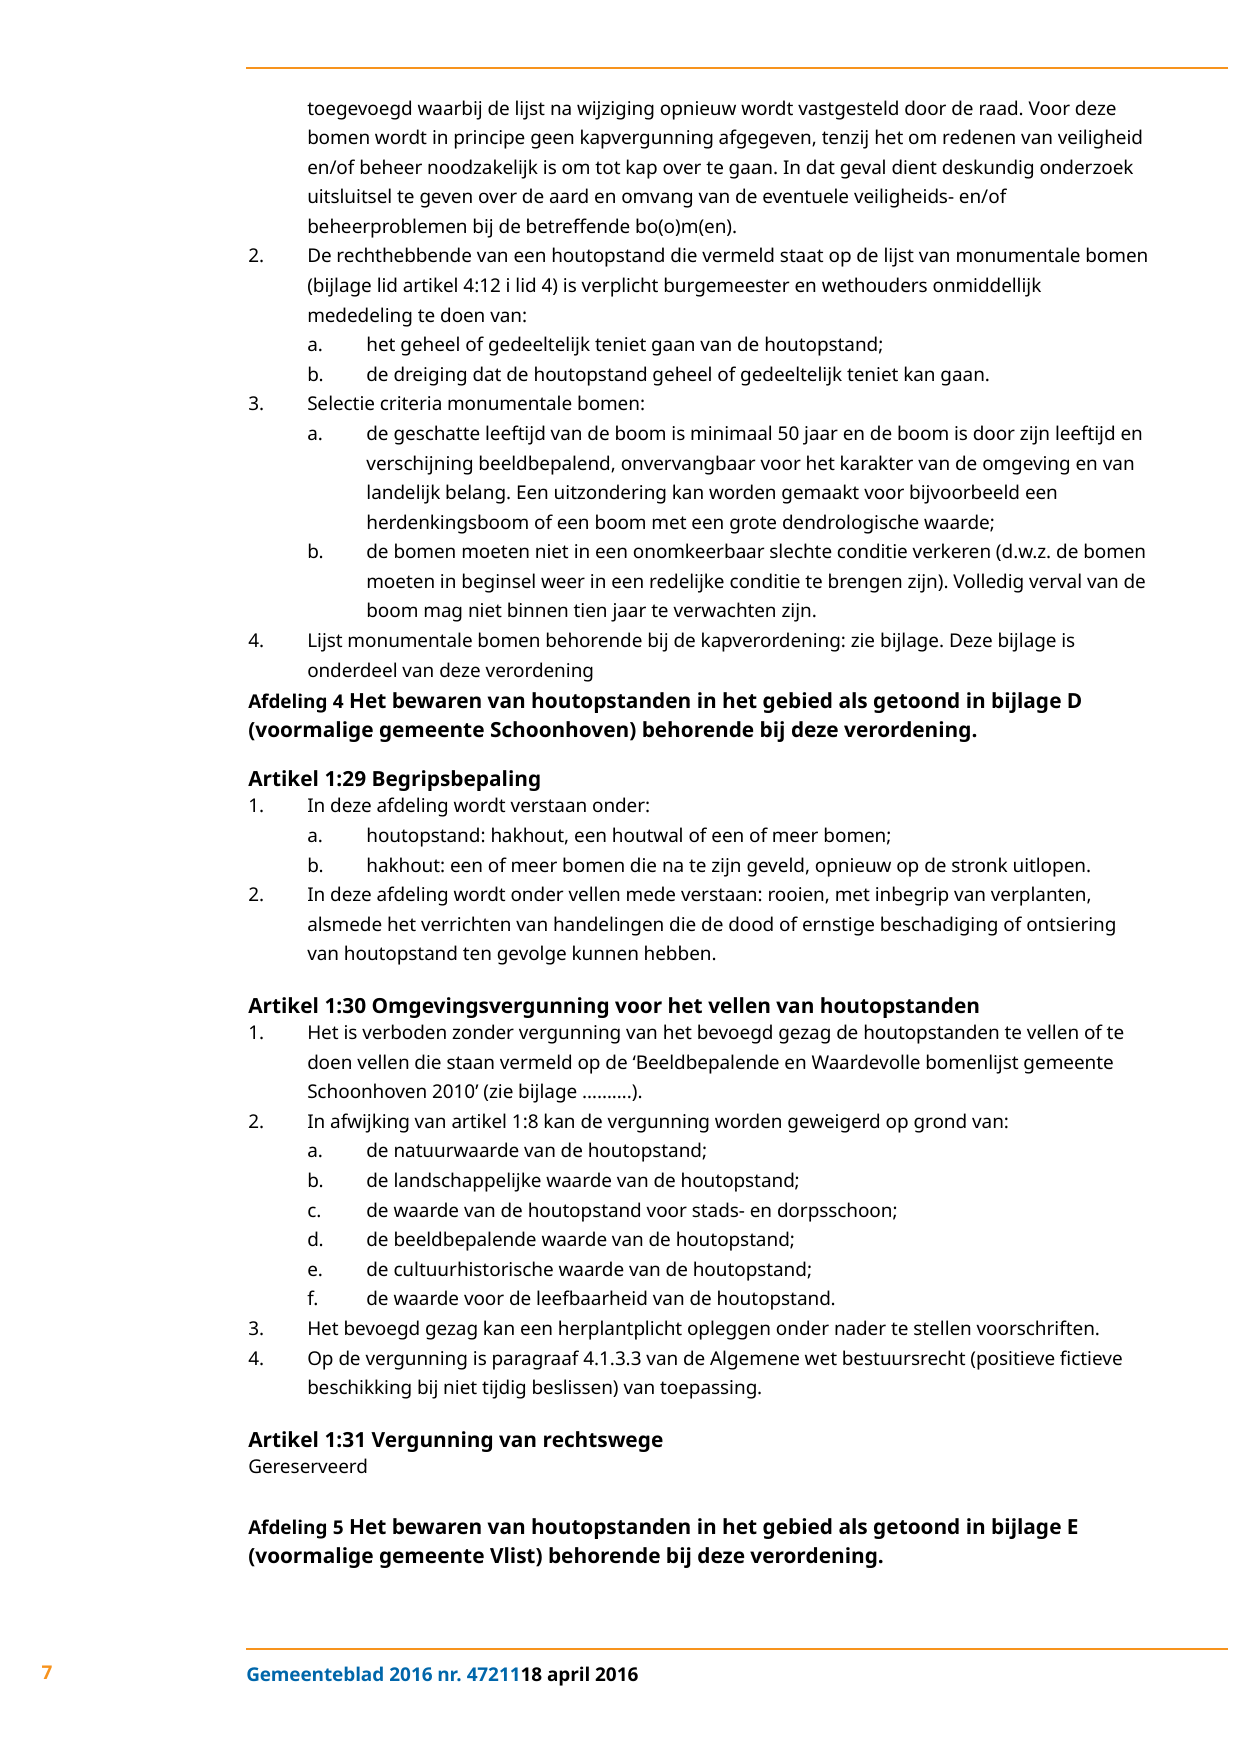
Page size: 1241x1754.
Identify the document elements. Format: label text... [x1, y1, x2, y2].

picture [41, 47, 231, 172]
list het geheel of gedeeltelijk teniet gaan van de houtopstand; [307, 331, 1152, 357]
list de bomen moeten niet in een onomkeerbaar slechte conditie verkeren (d.w.z. de bomen moeten in beginsel weer in een redelijke conditie te brengen zijn). Volledig verval van de boom mag niet binnen tien jaar te verwachten zijn. [307, 538, 1152, 623]
list de geschatte leeftijd van de boom is minimaal 50 jaar en de boom is door zijn leeftijd en verschijning beeldbepalend, onvervangbaar voor het karakter van de omgeving en van landelijk belang. Een uitzondering kan worden gemaakt voor bijvoorbeeld een herdenkingsboom of een boom met een grote dendrologische waarde; [307, 420, 1152, 535]
list houtopstand: hakhout, een houtwal of een of meer bomen; [307, 822, 1152, 848]
list De rechthebbende van een houtopstand die vermeld staat op de lijst van monumentale bomen (bijlage lid artikel 4:12 i lid 4) is verplicht burgemeester en wethouders onmiddellijk mededeling te doen van: [248, 243, 1152, 328]
text Afdeling 5 Het bewaren van houtopstanden in het gebied als getoond in bijlage E (voormalige gemeente Vlist) behorende bij deze verordening. [248, 1512, 1152, 1569]
list Het is verboden zonder vergunning van het bevoegd gezag de houtopstanden te vellen of te doen vellen die staan vermeld op de ‘Beeldbepalende en Waardevolle bomenlijst gemeente Schoonhoven 2010’ (zie bijlage ……….). [248, 1019, 1152, 1104]
text Gereserveerd [248, 1453, 1152, 1479]
list de cultuurhistorische waarde van de houtopstand; [307, 1256, 1152, 1282]
list de dreiging dat de houtopstand geheel of gedeeltelijk teniet kan gaan. [307, 361, 1152, 387]
list Het bevoegd gezag kan een herplantplicht opleggen onder nader te stellen voorschriften. [248, 1315, 1152, 1341]
list Selectie criteria monumentale bomen: [248, 391, 1152, 416]
list de beeldbepalende waarde van de houtopstand; [307, 1226, 1152, 1252]
list de waarde voor de leefbaarheid van de houtopstand. [307, 1286, 1152, 1311]
text Artikel 1:31 Vergunning van rechtswege [248, 1425, 1152, 1453]
list de natuurwaarde van de houtopstand; [307, 1138, 1152, 1163]
text Afdeling 4 Het bewaren van houtopstanden in het gebied als getoond in bijlage D (voormalige gemeente Schoonhoven) behorende bij deze verordening. [248, 686, 1152, 743]
text Artikel 1:29 Begripsbepaling [248, 764, 1152, 793]
text Artikel 1:30 Omgevingsvergunning voor het vellen van houtopstanden [248, 991, 1152, 1019]
list de waarde van de houtopstand voor stads- en dorpsschoon; [307, 1197, 1152, 1223]
list toegevoegd waarbij de lijst na wijziging opnieuw wordt vastgesteld door de raad. Voor deze bomen wordt in principe geen kapvergunning afgegeven, tenzij het om redenen van veiligheid en/of beheer noodzakelijk is om tot kap over te gaan. In dat geval dient deskundig onderzoek uitsluitsel te geven over de aard en omvang van de eventuele veiligheids- en/of beheerproblemen bij de betreffende bo(o)m(en). [248, 95, 1152, 239]
list de landschappelijke waarde van de houtopstand; [307, 1167, 1152, 1193]
list In deze afdeling wordt verstaan onder: [248, 793, 1152, 818]
list Lijst monumentale bomen behorende bij de kapverordening: zie bijlage. Deze bijlage is onderdeel van deze verordening [248, 627, 1152, 683]
list Op de vergunning is paragraaf 4.1.3.3 van de Algemene wet bestuursrecht (positieve fictieve beschikking bij niet tijdig beslissen) van toepassing. [248, 1345, 1152, 1400]
list In afwijking van artikel 1:8 kan de vergunning worden geweigerd op grond van: [248, 1108, 1152, 1134]
list hakhout: een of meer bomen die na te zijn geveld, opnieuw op de stronk uitlopen. [307, 852, 1152, 877]
list In deze afdeling wordt onder vellen mede verstaan: rooien, met inbegrip van verplanten, alsmede het verrichten van handelingen die de dood of ernstige beschadiging of ontsiering van houtopstand ten gevolge kunnen hebben. [248, 881, 1152, 966]
